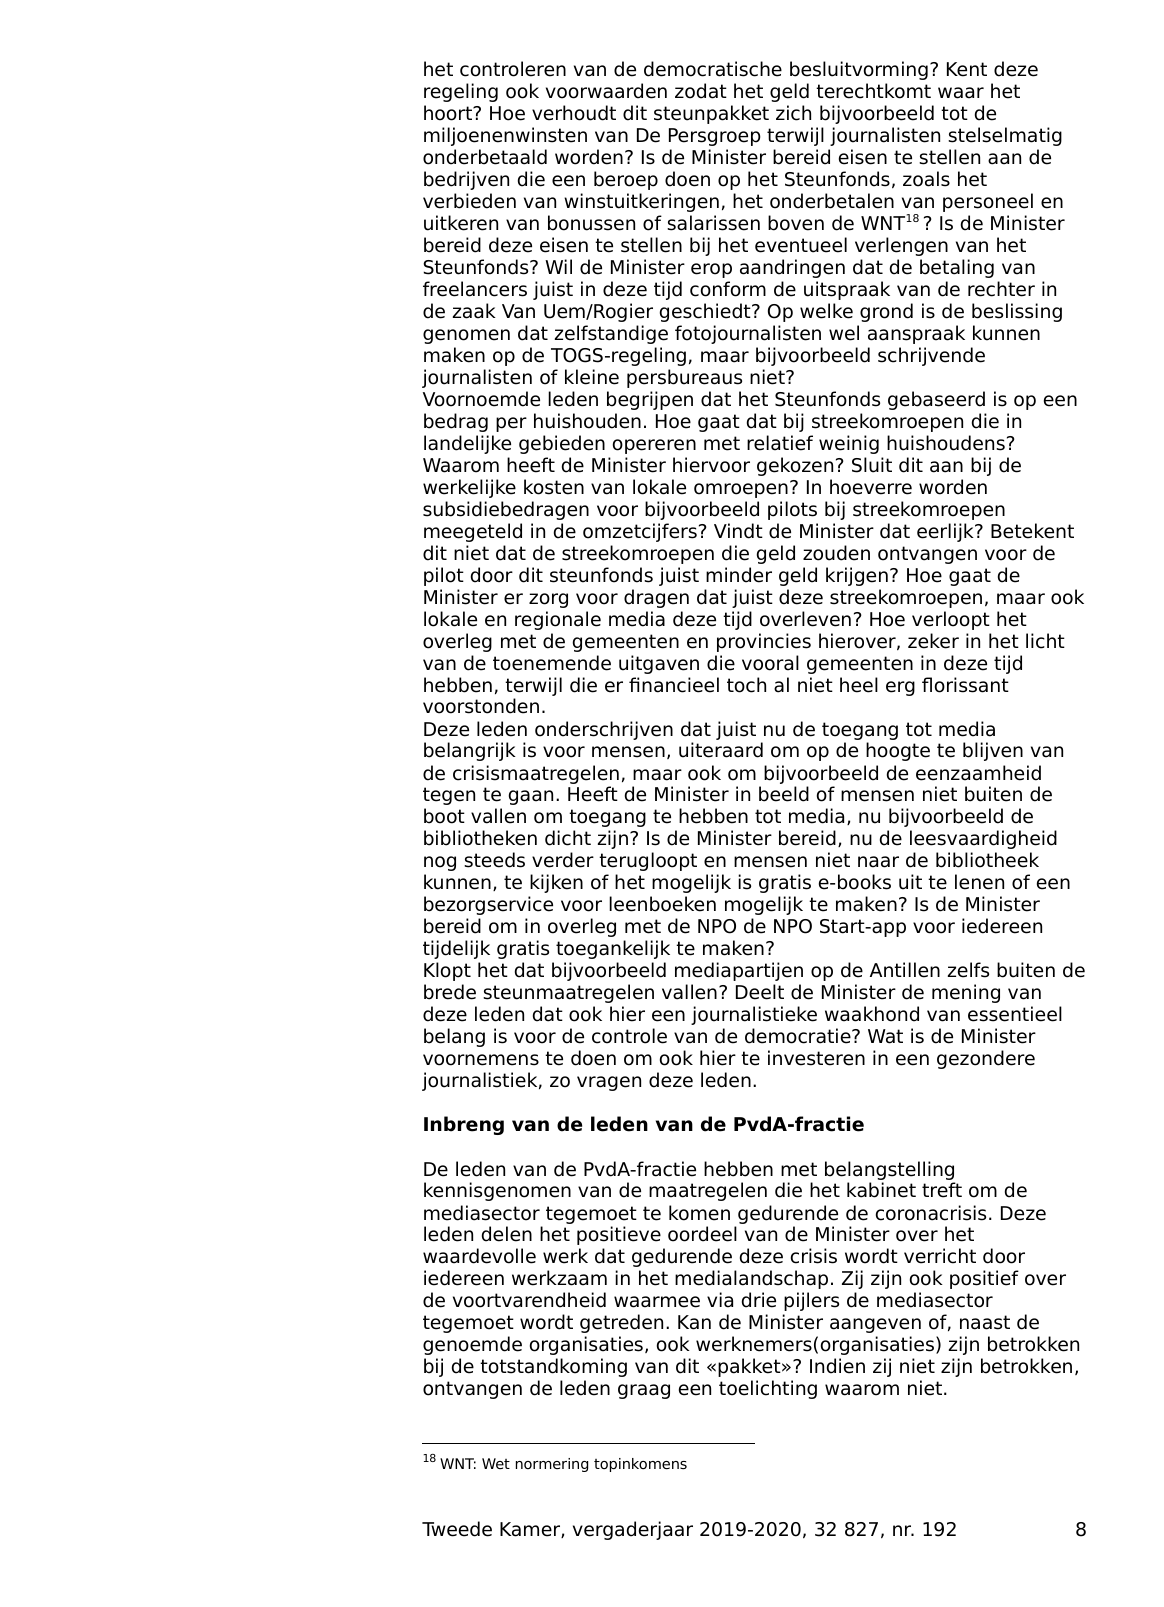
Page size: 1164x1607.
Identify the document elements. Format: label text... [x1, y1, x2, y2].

subtitle Inbreng van de leden van de PvdA-fractie [422, 1114, 1087, 1136]
text Klopt het dat bijvoorbeeld mediapartijen op de Antillen zelfs buiten de brede steunmaatregelen vallen? Deelt de Minister de mening van deze leden dat ook hier een journalistieke waakhond van essentieel belang is voor de controle van de democratie? Wat is de Minister voornemens te doen om ook hier te investeren in een gezondere journalistiek, zo vragen deze leden. [422, 960, 1087, 1092]
text Deze leden onderschrijven dat juist nu de toegang tot media belangrijk is voor mensen, uiteraard om op de hoogte te blijven van de crisismaatregelen, maar ook om bijvoorbeeld de eenzaamheid tegen te gaan. Heeft de Minister in beeld of mensen niet buiten de boot vallen om toegang te hebben tot media, nu bijvoorbeeld de bibliotheken dicht zijn? Is de Minister bereid, nu de leesvaardigheid nog steeds verder terugloopt en mensen niet naar de bibliotheek kunnen, te kijken of het mogelijk is gratis e-books uit te lenen of een bezorgservice voor leenboeken mogelijk te maken? Is de Minister bereid om in overleg met de NPO de NPO Start-app voor iedereen tijdelijk gratis toegankelijk te maken? [422, 718, 1087, 960]
text Voornoemde leden begrijpen dat het Steunfonds gebaseerd is op een bedrag per huishouden. Hoe gaat dat bij streekomroepen die in landelijke gebieden opereren met relatief weinig huishoudens? Waarom heeft de Minister hiervoor gekozen? Sluit dit aan bij de werkelijke kosten van lokale omroepen? In hoeverre worden subsidiebedragen voor bijvoorbeeld pilots bij streekomroepen meegeteld in de omzetcijfers? Vindt de Minister dat eerlijk? Betekent dit niet dat de streekomroepen die geld zouden ontvangen voor de pilot door dit steunfonds juist minder geld krijgen? Hoe gaat de Minister er zorg voor dragen dat juist deze streekomroepen, maar ook lokale en regionale media deze tijd overleven? Hoe verloopt het overleg met de gemeenten en provincies hierover, zeker in het licht van de toenemende uitgaven die vooral gemeenten in deze tijd hebben, terwijl die er financieel toch al niet heel erg florissant voorstonden. [422, 389, 1087, 718]
text De leden van de PvdA-fractie hebben met belangstelling kennisgenomen van de maatregelen die het kabinet treft om de mediasector tegemoet te komen gedurende de coronacrisis. Deze leden delen het positieve oordeel van de Minister over het waardevolle werk dat gedurende deze crisis wordt verricht door iedereen werkzaam in het medialandschap. Zij zijn ook positief over de voortvarendheid waarmee via drie pijlers de mediasector tegemoet wordt getreden. Kan de Minister aangeven of, naast de genoemde organisaties, ook werknemers(organisaties) zijn betrokken bij de totstandkoming van dit «pakket»? Indien zij niet zijn betrokken, ontvangen de leden graag een toelichting waarom niet. [422, 1158, 1087, 1400]
text het controleren van de democratische besluitvorming? Kent deze regeling ook voorwaarden zodat het geld terechtkomt waar het hoort? Hoe verhoudt dit steunpakket zich bijvoorbeeld tot de miljoenenwinsten van De Persgroep terwijl journalisten stelselmatig onderbetaald worden? Is de Minister bereid eisen te stellen aan de bedrijven die een beroep doen op het Steunfonds, zoals het verbieden van winstuitkeringen, het onderbetalen van personeel en uitkeren van bonussen of salarissen boven de WNT? Is de Minister bereid deze eisen te stellen bij het eventueel verlengen van het Steunfonds? Wil de Minister erop aandringen dat de betaling van freelancers juist in deze tijd conform de uitspraak van de rechter in de zaak Van Uem/Rogier geschiedt? Op welke grond is de beslissing genomen dat zelfstandige fotojournalisten wel aanspraak kunnen maken op de TOGS-regeling, maar bijvoorbeeld schrijvende journalisten of kleine persbureaus niet? [422, 59, 1087, 389]
text WNT: Wet normering topinkomens [422, 1452, 1087, 1474]
